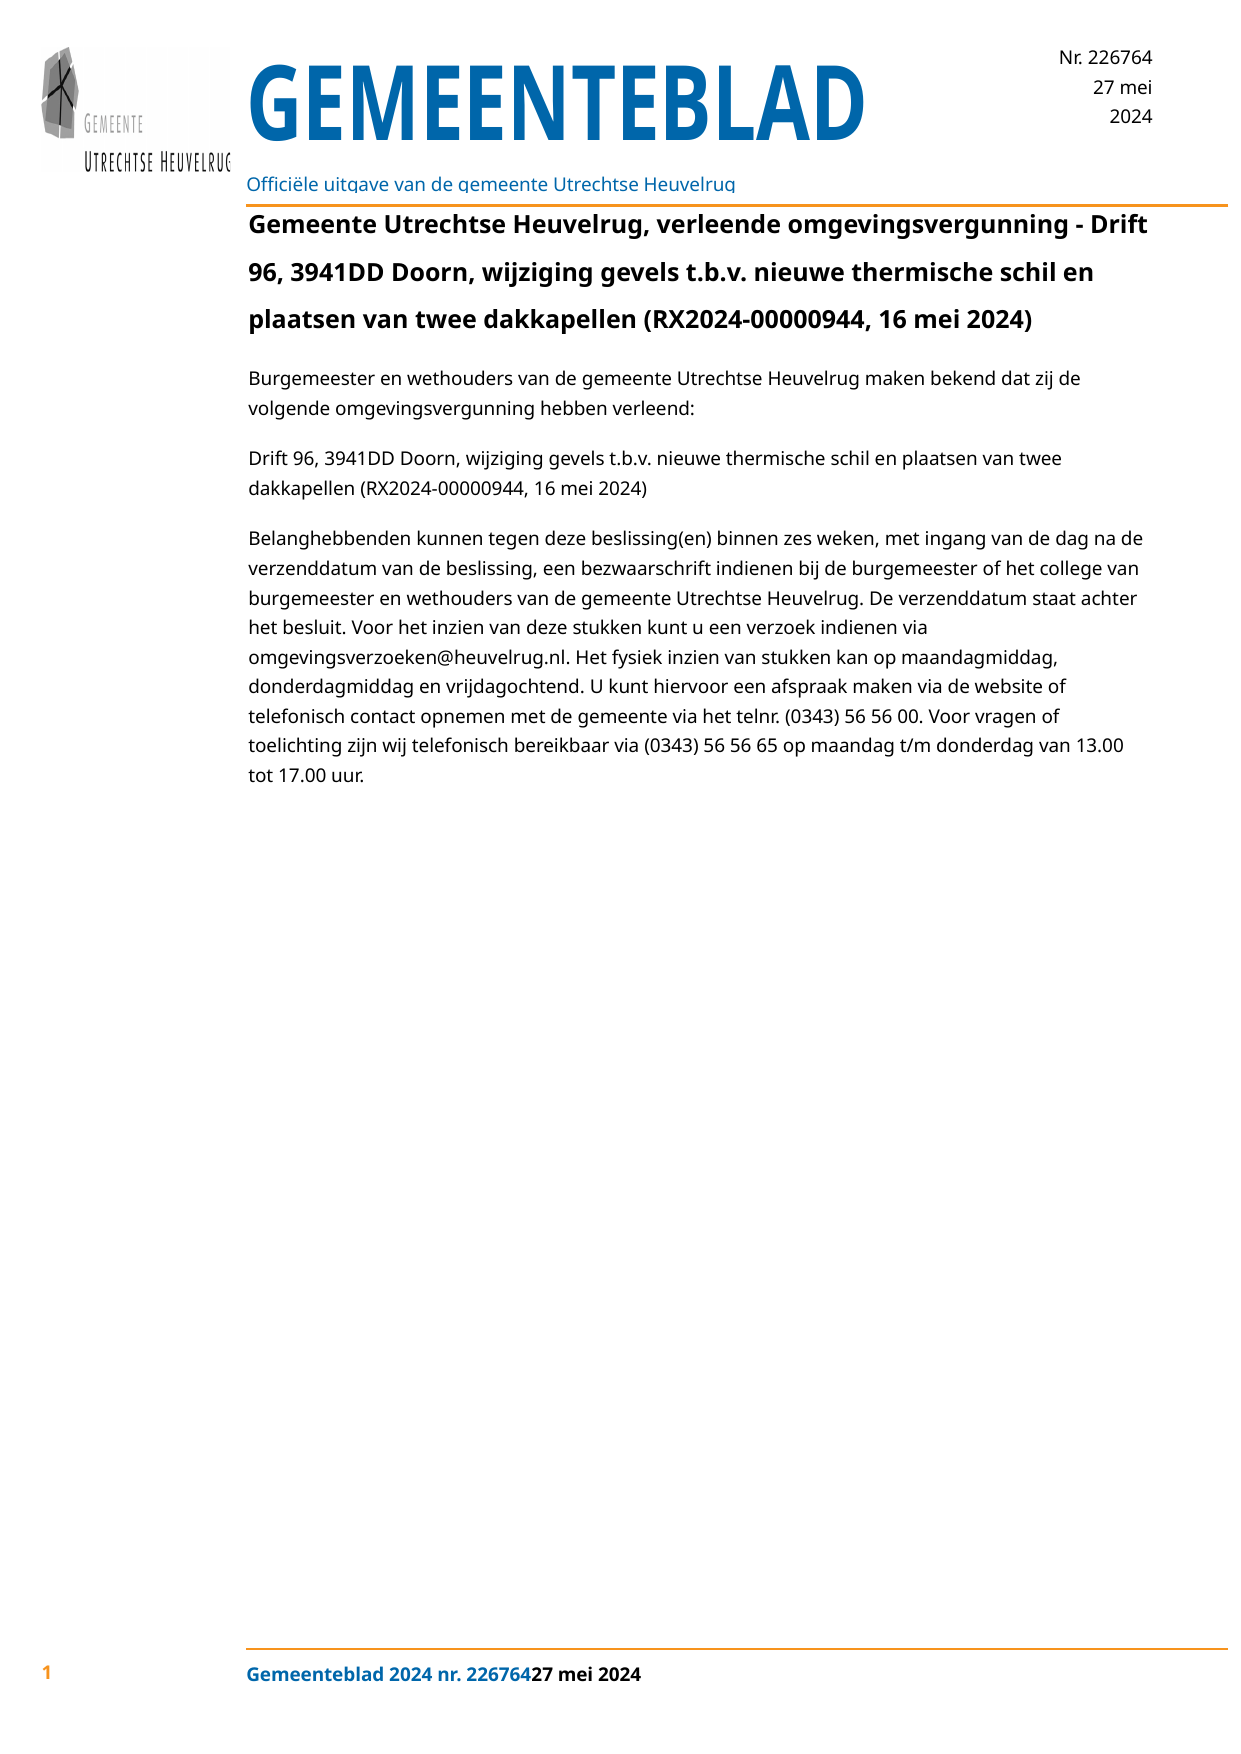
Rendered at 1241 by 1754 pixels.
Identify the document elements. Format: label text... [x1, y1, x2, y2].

text Drift 96, 3941DD Doorn, wijziging gevels t.b.v. nieuwe thermische schil en plaatsen van twee dakkapellen (RX2024-00000944, 16 mei 2024) [248, 446, 1152, 501]
text Gemeente Utrechtse Heuvelrug, verleende omgevingsvergunning - Drift 96, 3941DD Doorn, wijziging gevels t.b.v. nieuwe thermische schil en plaatsen van twee dakkapellen (RX2024-00000944, 16 mei 2024) [248, 207, 1152, 336]
text Belanghebbenden kunnen tegen deze beslissing(en) binnen zes weken, met ingang van de dag na de verzenddatum van de beslissing, een bezwaarschrift indienen bij de burgemeester of het college van burgemeester en wethouders van de gemeente Utrechtse Heuvelrug. De verzenddatum staat achter het besluit. Voor het inzien van deze stukken kunt u een verzoek indienen via omgevingsverzoeken@heuvelrug.nl. Het fysiek inzien van stukken kan op maandagmiddag, donderdagmiddag en vrijdagochtend. U kunt hiervoor een afspraak maken via de website of telefonisch contact opnemen met de gemeente via het telnr. (0343) 56 56 00. Voor vragen of toelichting zijn wij telefonisch bereikbaar via (0343) 56 56 65 op maandag t/m donderdag van 13.00 tot 17.00 uur. [248, 526, 1152, 788]
text Burgemeester en wethouders van de gemeente Utrechtse Heuvelrug maken bekend dat zij de volgende omgevingsvergunning hebben verleend: [248, 366, 1152, 421]
picture [41, 47, 231, 172]
